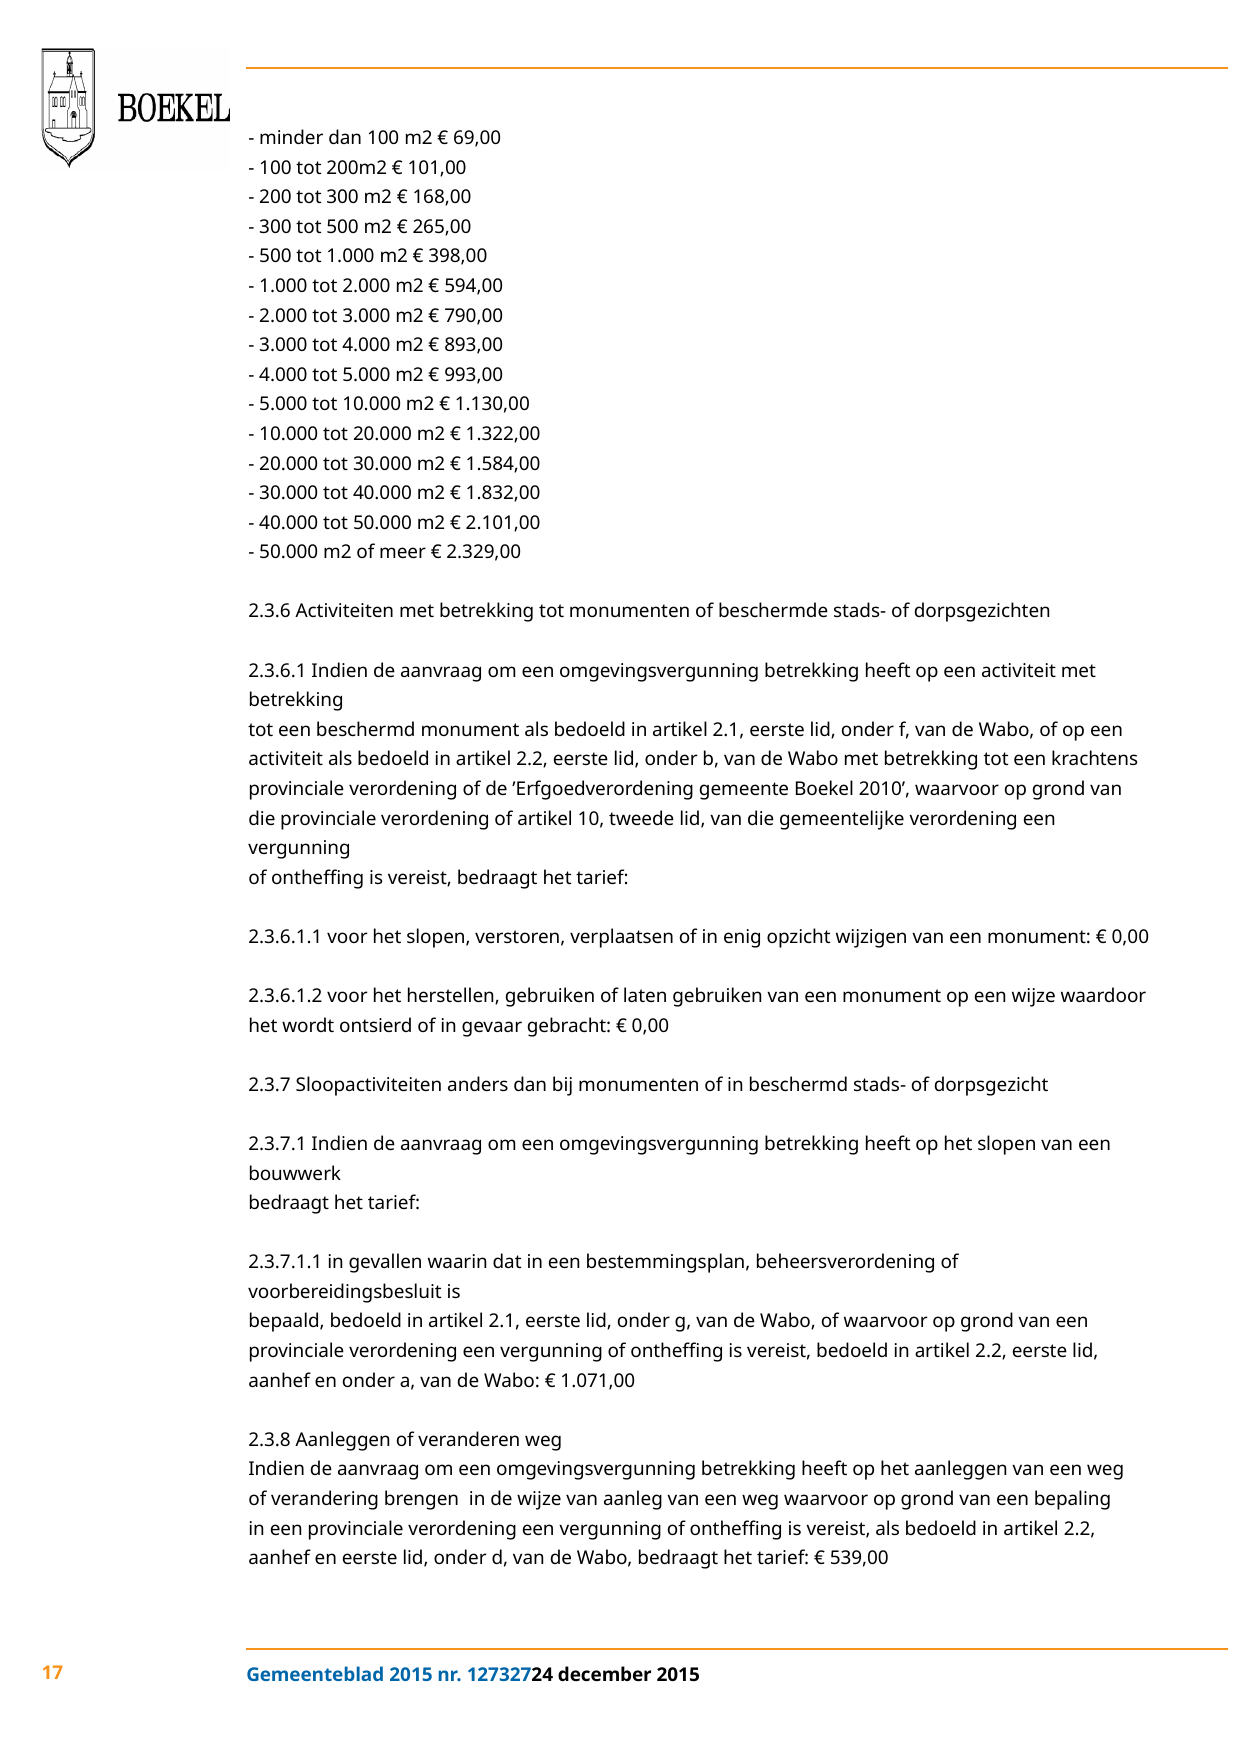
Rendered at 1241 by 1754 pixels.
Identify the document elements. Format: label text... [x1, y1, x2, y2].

text - 50.000 m2 of meer € 2.329,00 [248, 538, 1152, 564]
text - 300 tot 500 m2 € 265,00 [248, 213, 1152, 239]
text bepaald, bedoeld in artikel 2.1, eerste lid, onder g, van de Wabo, of waarvoor op grond van een [248, 1308, 1152, 1333]
text provinciale verordening een vergunning of ontheffing is vereist, bedoeld in artikel 2.2, eerste lid, [248, 1337, 1152, 1363]
text aanhef en eerste lid, onder d, van de Wabo, bedraagt het tarief: € 539,00 [248, 1544, 1152, 1570]
text - 2.000 tot 3.000 m2 € 790,00 [248, 302, 1152, 328]
text 2.3.6 Activiteiten met betrekking tot monumenten of beschermde stads- of dorpsgezichten [248, 598, 1152, 623]
text 2.3.8 Aanleggen of veranderen weg [248, 1426, 1152, 1452]
text of verandering brengen in de wijze van aanleg van een weg waarvoor op grond van een bepaling [248, 1485, 1152, 1511]
text - 1.000 tot 2.000 m2 € 594,00 [248, 272, 1152, 298]
text - 4.000 tot 5.000 m2 € 993,00 [248, 361, 1152, 387]
text - 5.000 tot 10.000 m2 € 1.130,00 [248, 391, 1152, 416]
text 2.3.7.1 Indien de aanvraag om een omgevingsvergunning betrekking heeft op het slopen van een bouwwerk [248, 1130, 1152, 1186]
text - 3.000 tot 4.000 m2 € 893,00 [248, 331, 1152, 357]
text - 500 tot 1.000 m2 € 398,00 [248, 243, 1152, 268]
text - 100 tot 200m2 € 101,00 [248, 154, 1152, 180]
text 2.3.7 Sloopactiviteiten anders dan bij monumenten of in beschermd stads- of dorpsgezicht [248, 1071, 1152, 1097]
text of ontheffing is vereist, bedraagt het tarief: [248, 864, 1152, 890]
text - 30.000 tot 40.000 m2 € 1.832,00 [248, 479, 1152, 505]
text - 200 tot 300 m2 € 168,00 [248, 183, 1152, 209]
text 2.3.6.1.1 voor het slopen, verstoren, verplaatsen of in enig opzicht wijzigen van een monument: € 0,00 [248, 923, 1152, 949]
picture [41, 47, 231, 172]
text 2.3.6.1 Indien de aanvraag om een omgevingsvergunning betrekking heeft op een activiteit met betrekking [248, 657, 1152, 712]
text aanhef en onder a, van de Wabo: € 1.071,00 [248, 1367, 1152, 1393]
text bedraagt het tarief: [248, 1189, 1152, 1215]
text - 20.000 tot 30.000 m2 € 1.584,00 [248, 450, 1152, 476]
text die provinciale verordening of artikel 10, tweede lid, van die gemeentelijke verordening een vergunning [248, 805, 1152, 860]
text provinciale verordening of de ’Erfgoedverordening gemeente Boekel 2010’, waarvoor op grond van [248, 775, 1152, 801]
text tot een beschermd monument als bedoeld in artikel 2.1, eerste lid, onder f, van de Wabo, of op een [248, 716, 1152, 742]
text in een provinciale verordening een vergunning of ontheffing is vereist, als bedoeld in artikel 2.2, [248, 1515, 1152, 1541]
text Indien de aanvraag om een omgevingsvergunning betrekking heeft op het aanleggen van een weg [248, 1456, 1152, 1481]
text - 10.000 tot 20.000 m2 € 1.322,00 [248, 420, 1152, 446]
text - 40.000 tot 50.000 m2 € 2.101,00 [248, 509, 1152, 535]
text 2.3.7.1.1 in gevallen waarin dat in een bestemmingsplan, beheersverordening of voorbereidingsbesluit is [248, 1248, 1152, 1304]
text het wordt ontsierd of in gevaar gebracht: € 0,00 [248, 1012, 1152, 1038]
text - minder dan 100 m2 € 69,00 [248, 124, 1152, 150]
text 2.3.6.1.2 voor het herstellen, gebruiken of laten gebruiken van een monument op een wijze waardoor [248, 982, 1152, 1008]
text activiteit als bedoeld in artikel 2.2, eerste lid, onder b, van de Wabo met betrekking tot een krachtens [248, 746, 1152, 771]
